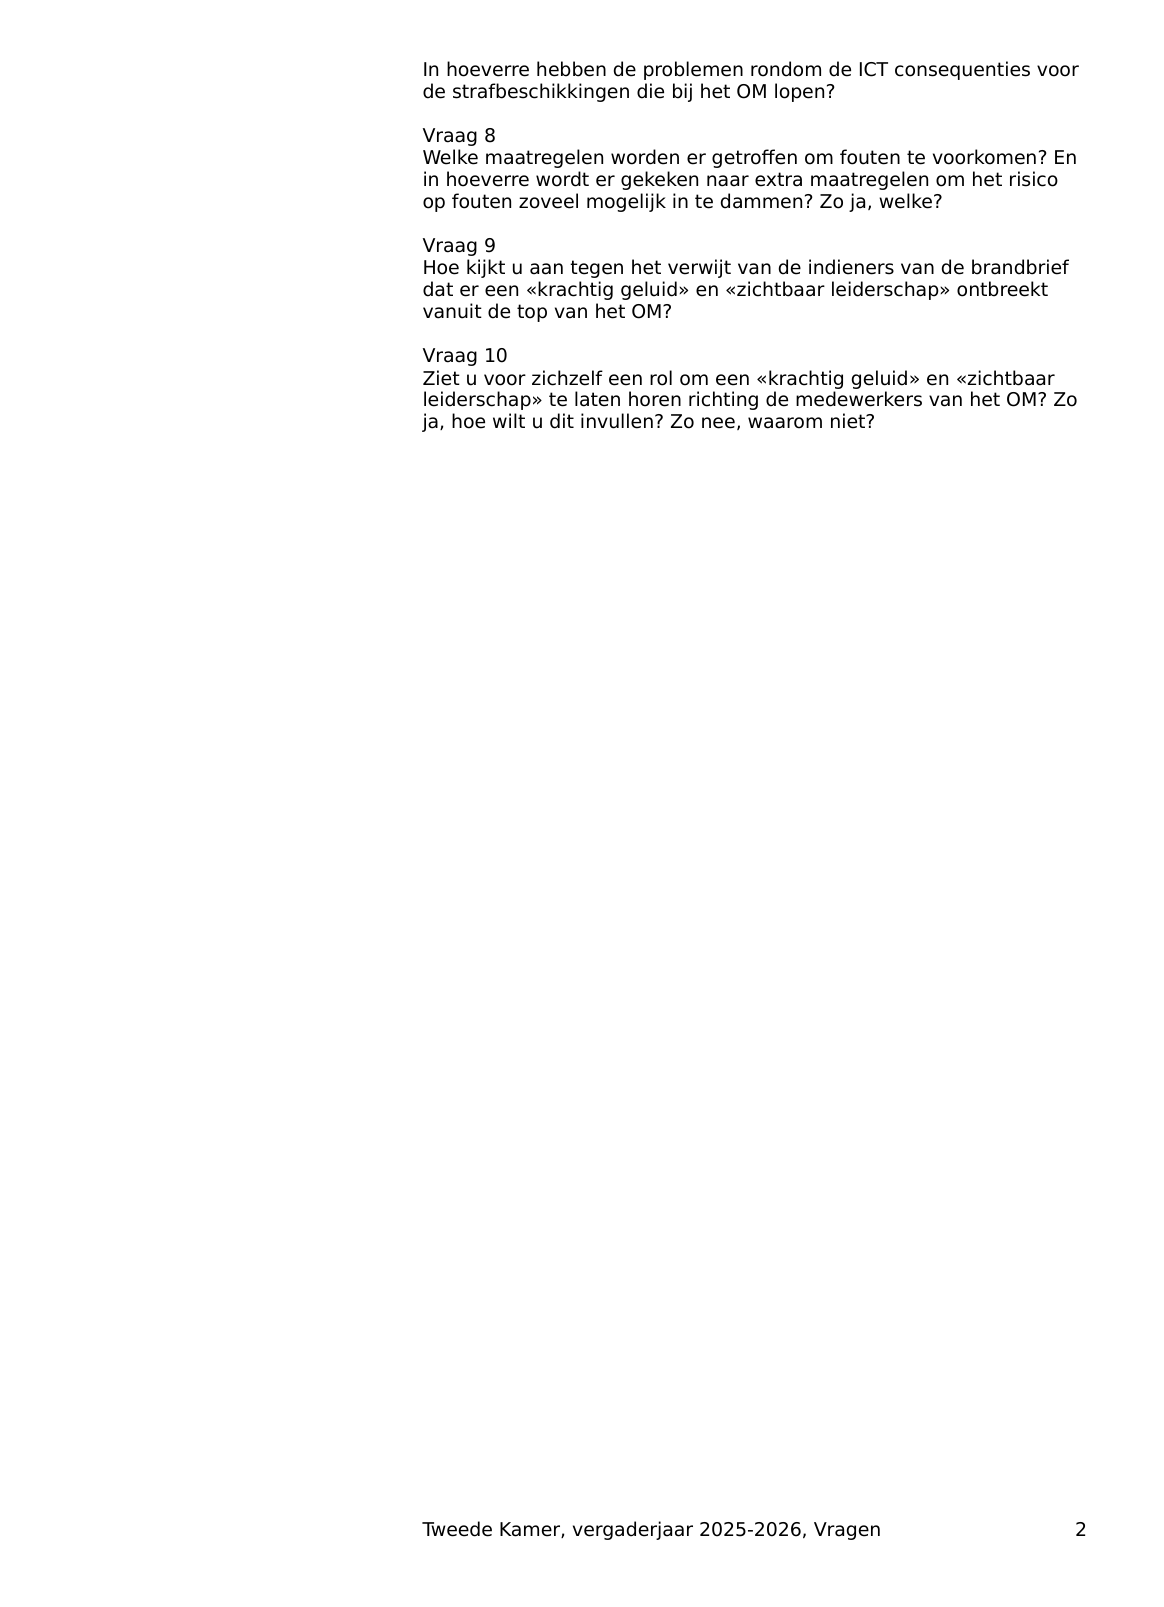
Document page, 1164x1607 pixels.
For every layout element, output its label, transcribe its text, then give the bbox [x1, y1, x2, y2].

text Vraag 9 [422, 235, 1087, 257]
text Ziet u voor zichzelf een rol om een «krachtig geluid» en «zichtbaar leiderschap» te laten horen richting de medewerkers van het OM? Zo ja, hoe wilt u dit invullen? Zo nee, waarom niet? [422, 367, 1087, 433]
text Hoe kijkt u aan tegen het verwijt van de indieners van de brandbrief dat er een «krachtig geluid» en «zichtbaar leiderschap» ontbreekt vanuit de top van het OM? [422, 257, 1087, 323]
text Vraag 8 [422, 125, 1087, 147]
text Vraag 10 [422, 345, 1087, 367]
text Welke maatregelen worden er getroffen om fouten te voorkomen? En in hoeverre wordt er gekeken naar extra maatregelen om het risico op fouten zoveel mogelijk in te dammen? Zo ja, welke? [422, 147, 1087, 213]
text In hoeverre hebben de problemen rondom de ICT consequenties voor de strafbeschikkingen die bij het OM lopen? [422, 59, 1087, 103]
